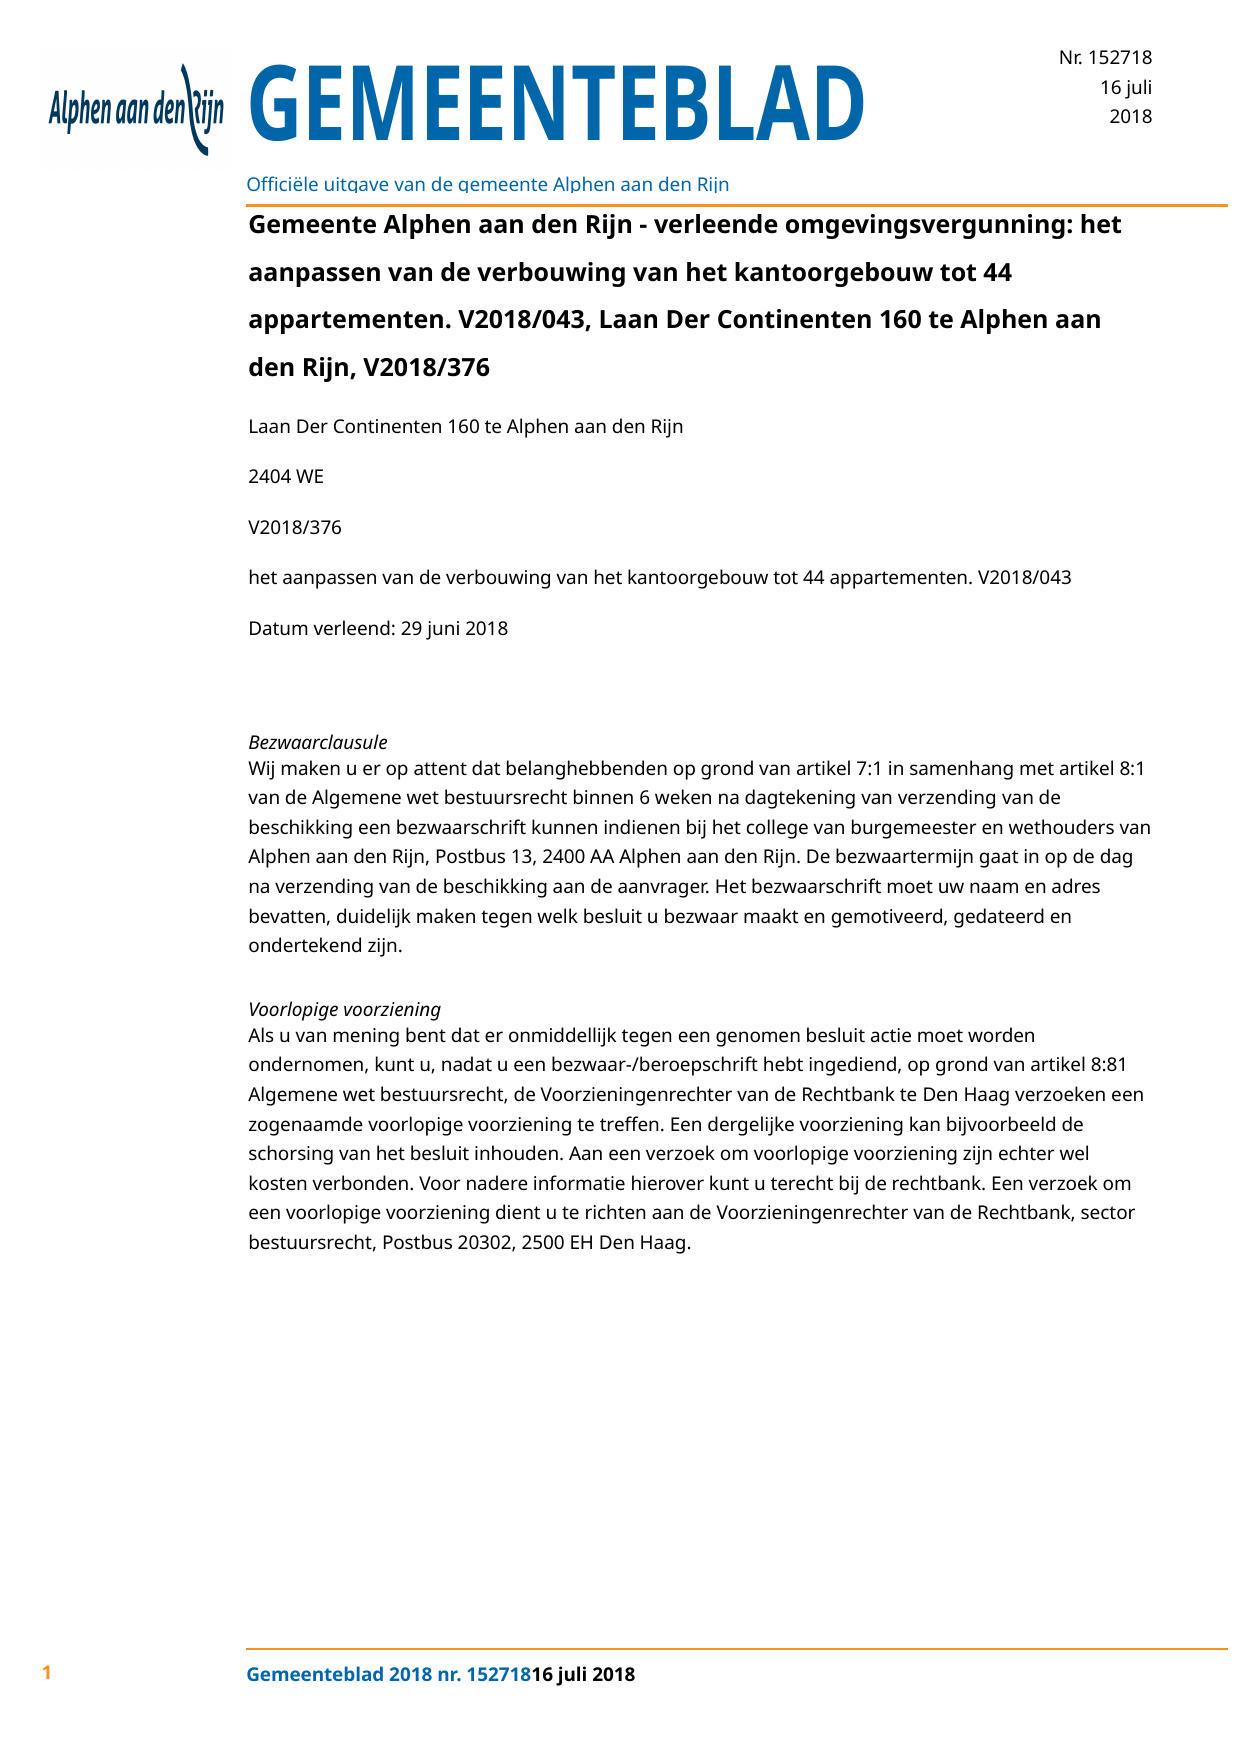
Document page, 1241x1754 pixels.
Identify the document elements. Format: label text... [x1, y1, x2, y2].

text Als u van mening bent dat er onmiddellijk tegen een genomen besluit actie moet worden ondernomen, kunt u, nadat u een bezwaar-/beroepschrift hebt ingediend, op grond van artikel 8:81 Algemene wet bestuursrecht, de Voorzieningenrechter van de Rechtbank te Den Haag verzoeken een zogenaamde voorlopige voorziening te treffen. Een dergelijke voorziening kan bijvoorbeeld de schorsing van het besluit inhouden. Aan een verzoek om voorlopige voorziening zijn echter wel kosten verbonden. Voor nadere informatie hierover kunt u terecht bij de rechtbank. Een verzoek om een voorlopige voorziening dient u te richten aan de Voorzieningenrechter van de Rechtbank, sector bestuursrecht, Postbus 20302, 2500 EH Den Haag. [248, 1022, 1152, 1255]
text Wij maken u er op attent dat belanghebbenden op grond van artikel 7:1 in samenhang met artikel 8:1 van de Algemene wet bestuursrecht binnen 6 weken na dagtekening van verzending van de beschikking een bezwaarschrift kunnen indienen bij het college van burgemeester en wethouders van Alphen aan den Rijn, Postbus 13, 2400 AA Alphen aan den Rijn. De bezwaartermijn gaat in op de dag na verzending van de beschikking aan de aanvrager. Het bezwaarschrift moet uw naam en adres bevatten, duidelijk maken tegen welk besluit u bezwaar maakt en gemotiveerd, gedateerd en ondertekend zijn. [248, 755, 1152, 958]
text Laan Der Continenten 160 te Alphen aan den Rijn [248, 413, 1152, 439]
text Bezwaarclausule [248, 729, 1152, 755]
text Gemeente Alphen aan den Rijn - verleende omgevingsvergunning: het aanpassen van de verbouwing van het kantoorgebouw tot 44 appartementen. V2018/043, Laan Der Continenten 160 te Alphen aan den Rijn, V2018/376 [248, 207, 1152, 384]
text Datum verleend: 29 juni 2018 [248, 615, 1152, 641]
text 2404 WE [248, 463, 1152, 489]
text V2018/376 [248, 514, 1152, 540]
text het aanpassen van de verbouwing van het kantoorgebouw tot 44 appartementen. V2018/043 [248, 564, 1152, 590]
picture [41, 47, 231, 172]
text Voorlopige voorziening [248, 996, 1152, 1022]
